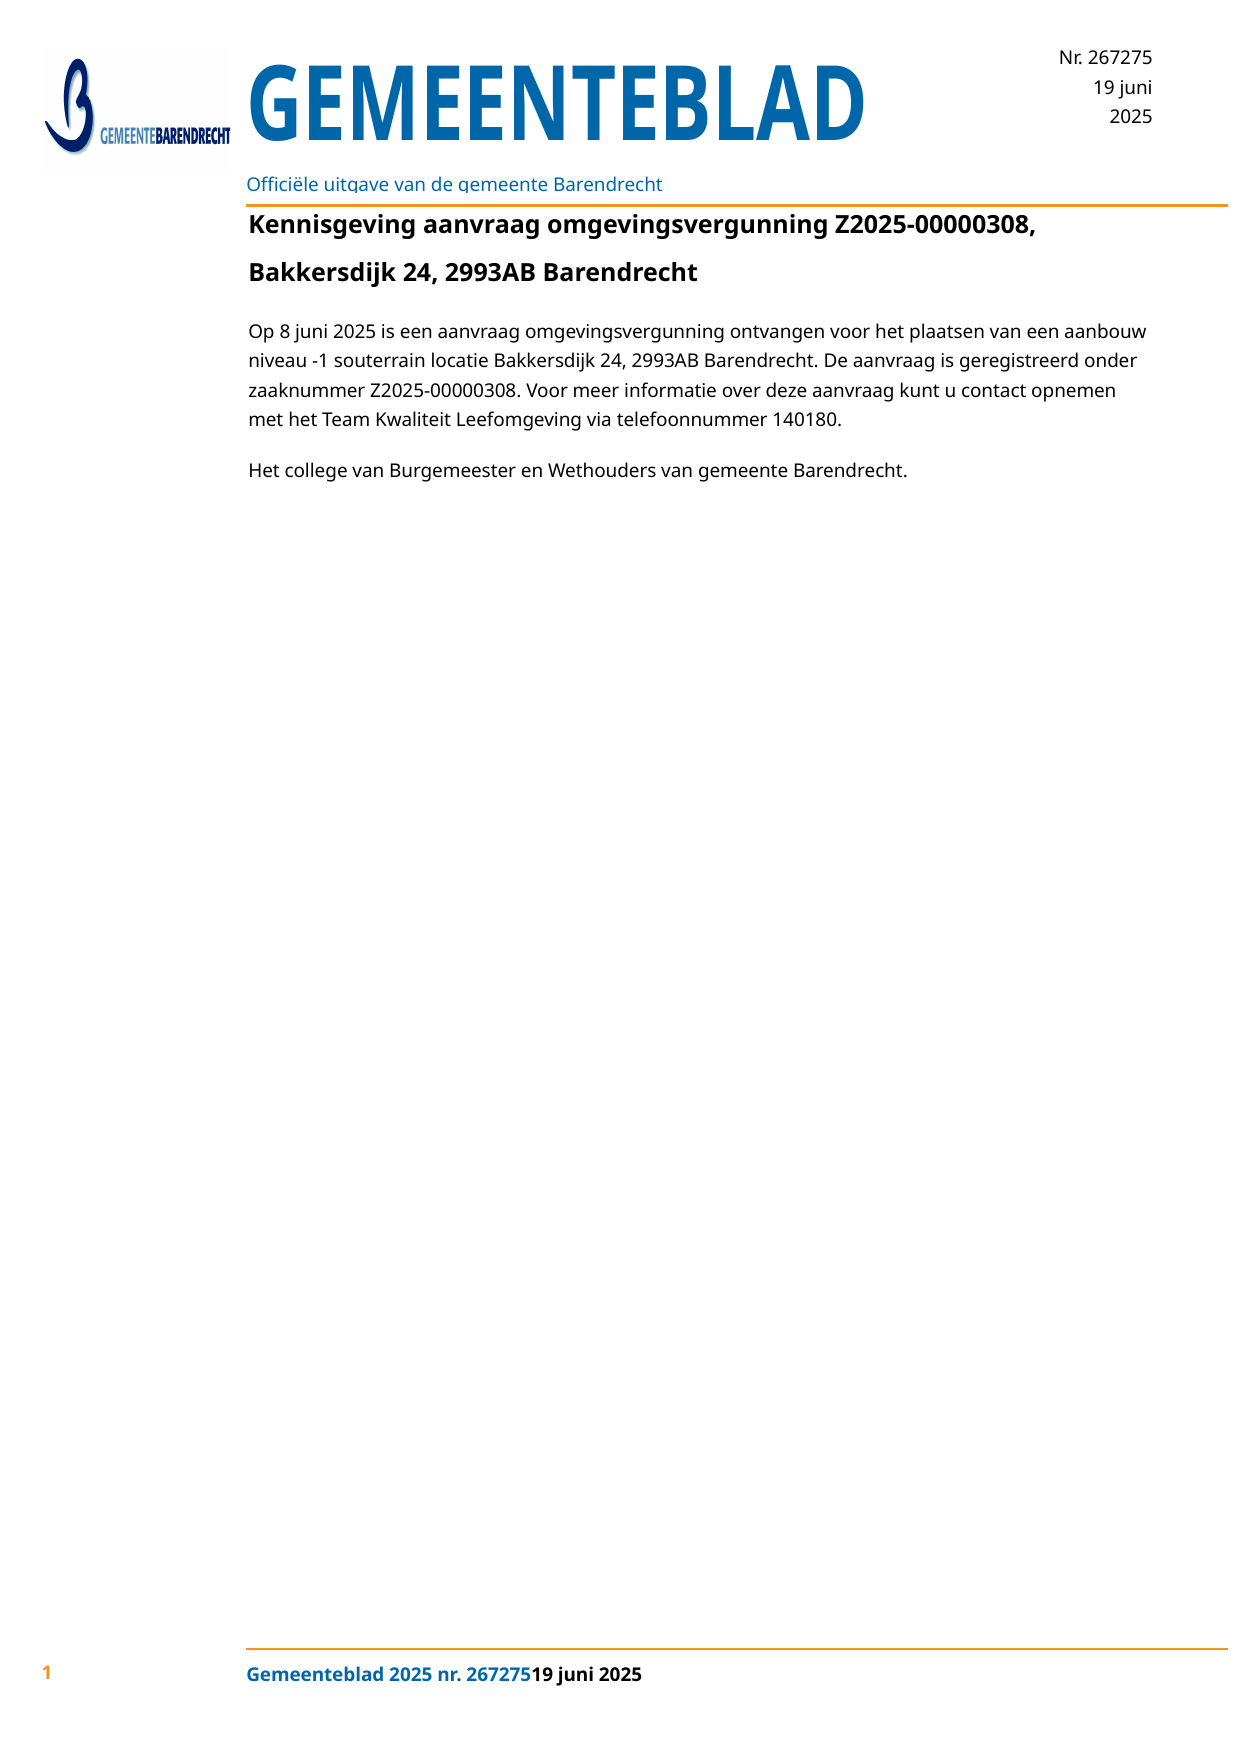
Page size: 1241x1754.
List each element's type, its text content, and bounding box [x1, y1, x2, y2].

picture [41, 47, 231, 172]
text Op 8 juni 2025 is een aanvraag omgevingsvergunning ontvangen voor het plaatsen van een aanbouw niveau -1 souterrain locatie Bakkersdijk 24, 2993AB Barendrecht. De aanvraag is geregistreerd onder zaaknummer Z2025-00000308. Voor meer informatie over deze aanvraag kunt u contact opnemen met het Team Kwaliteit Leefomgeving via telefoonnummer 140180. [248, 318, 1152, 432]
text Het college van Burgemeester en Wethouders van gemeente Barendrecht. [248, 457, 1152, 483]
text Kennisgeving aanvraag omgevingsvergunning Z2025-00000308, Bakkersdijk 24, 2993AB Barendrecht [248, 207, 1152, 288]
